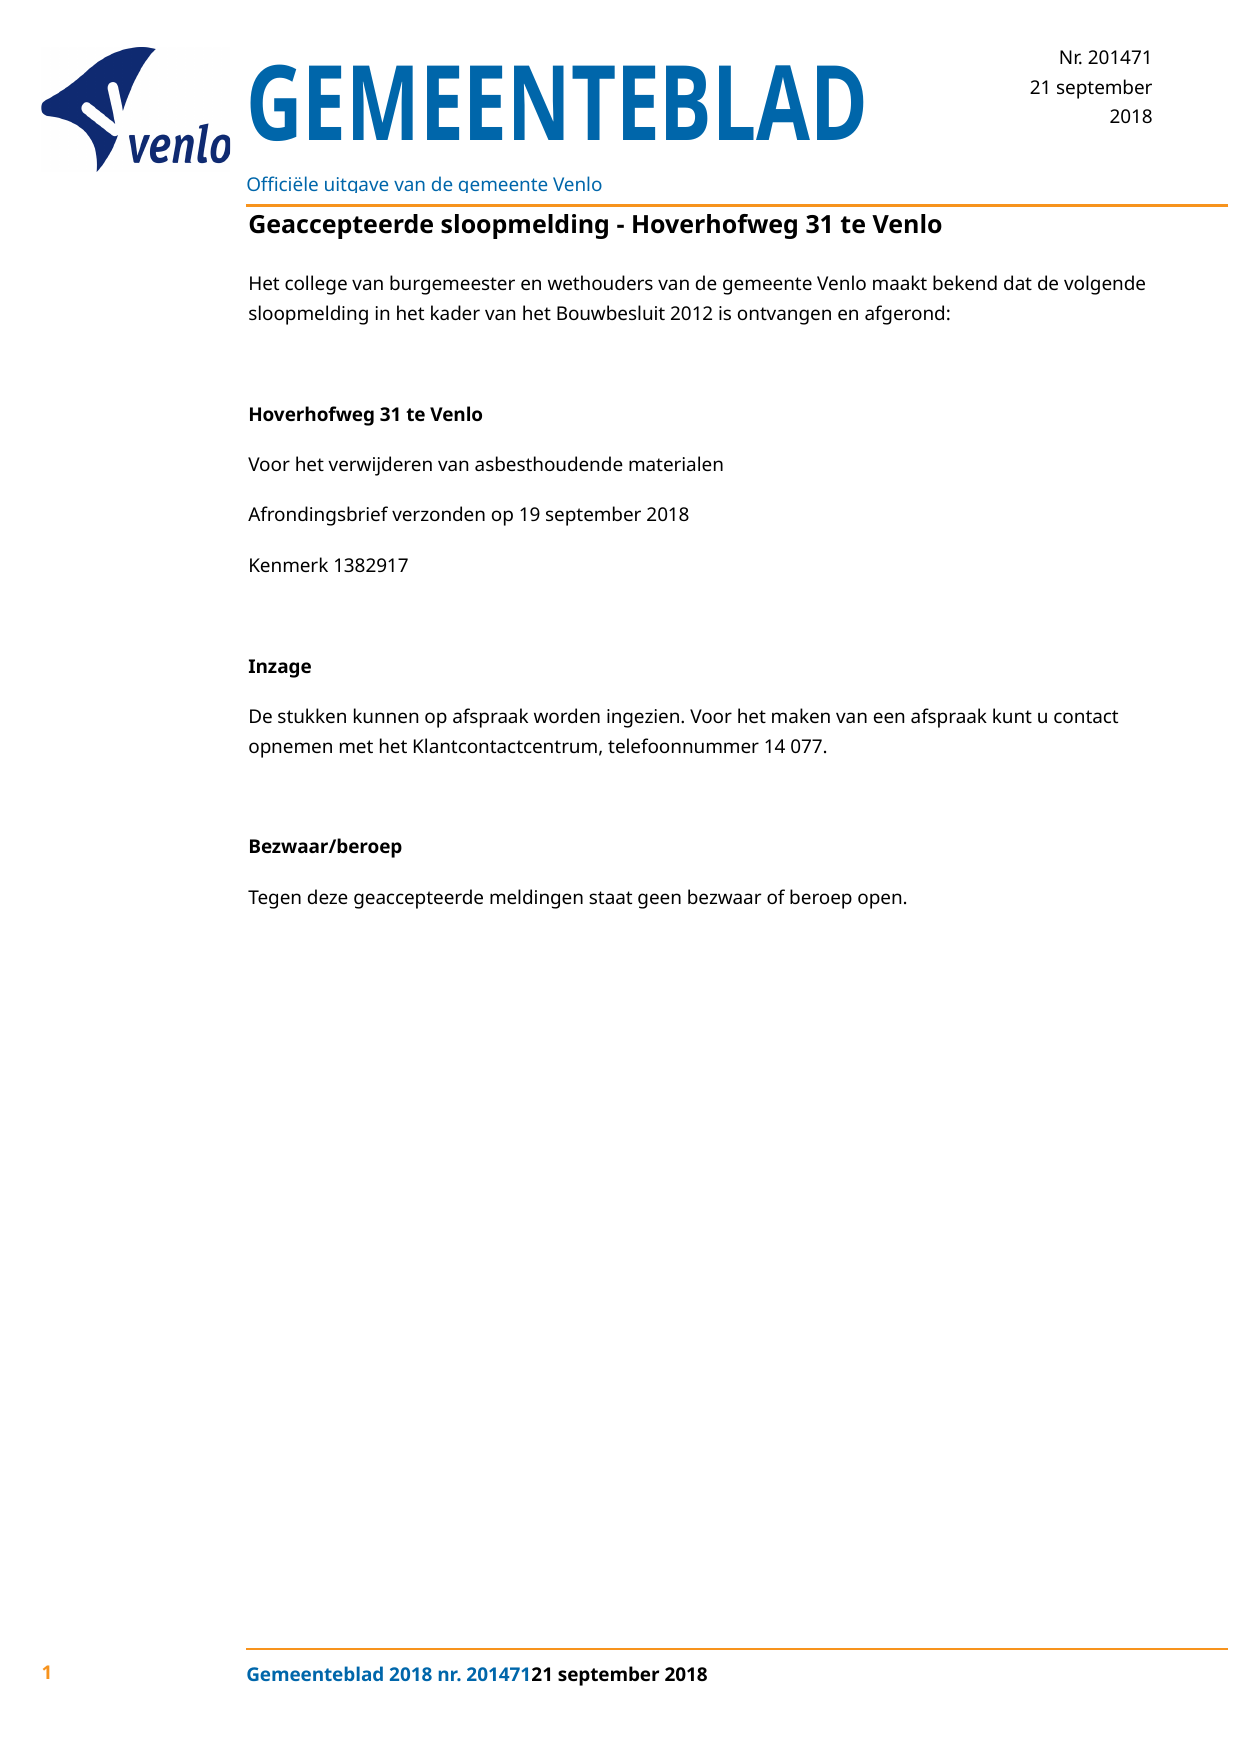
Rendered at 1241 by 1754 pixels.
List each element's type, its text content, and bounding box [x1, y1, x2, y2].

picture [41, 47, 231, 172]
text Voor het verwijderen van asbesthoudende materialen [248, 451, 1152, 477]
text Bezwaar/beroep [248, 834, 1152, 859]
text De stukken kunnen op afspraak worden ingezien. Voor het maken van een afspraak kunt u contact opnemen met het Klantcontactcentrum, telefoonnummer 14 077. [248, 703, 1152, 758]
text Het college van burgemeester en wethouders van de gemeente Venlo maakt bekend dat de volgende sloopmelding in het kader van het Bouwbesluit 2012 is ontvangen en afgerond: [248, 270, 1152, 326]
text Afrondingsbrief verzonden op 19 september 2018 [248, 502, 1152, 527]
text Tegen deze geaccepteerde meldingen staat geen bezwaar of beroep open. [248, 884, 1152, 910]
text Inzage [248, 653, 1152, 678]
text Hoverhofweg 31 te Venlo [248, 401, 1152, 426]
text Geaccepteerde sloopmelding - Hoverhofweg 31 te Venlo [248, 207, 1152, 241]
text Kenmerk 1382917 [248, 552, 1152, 578]
